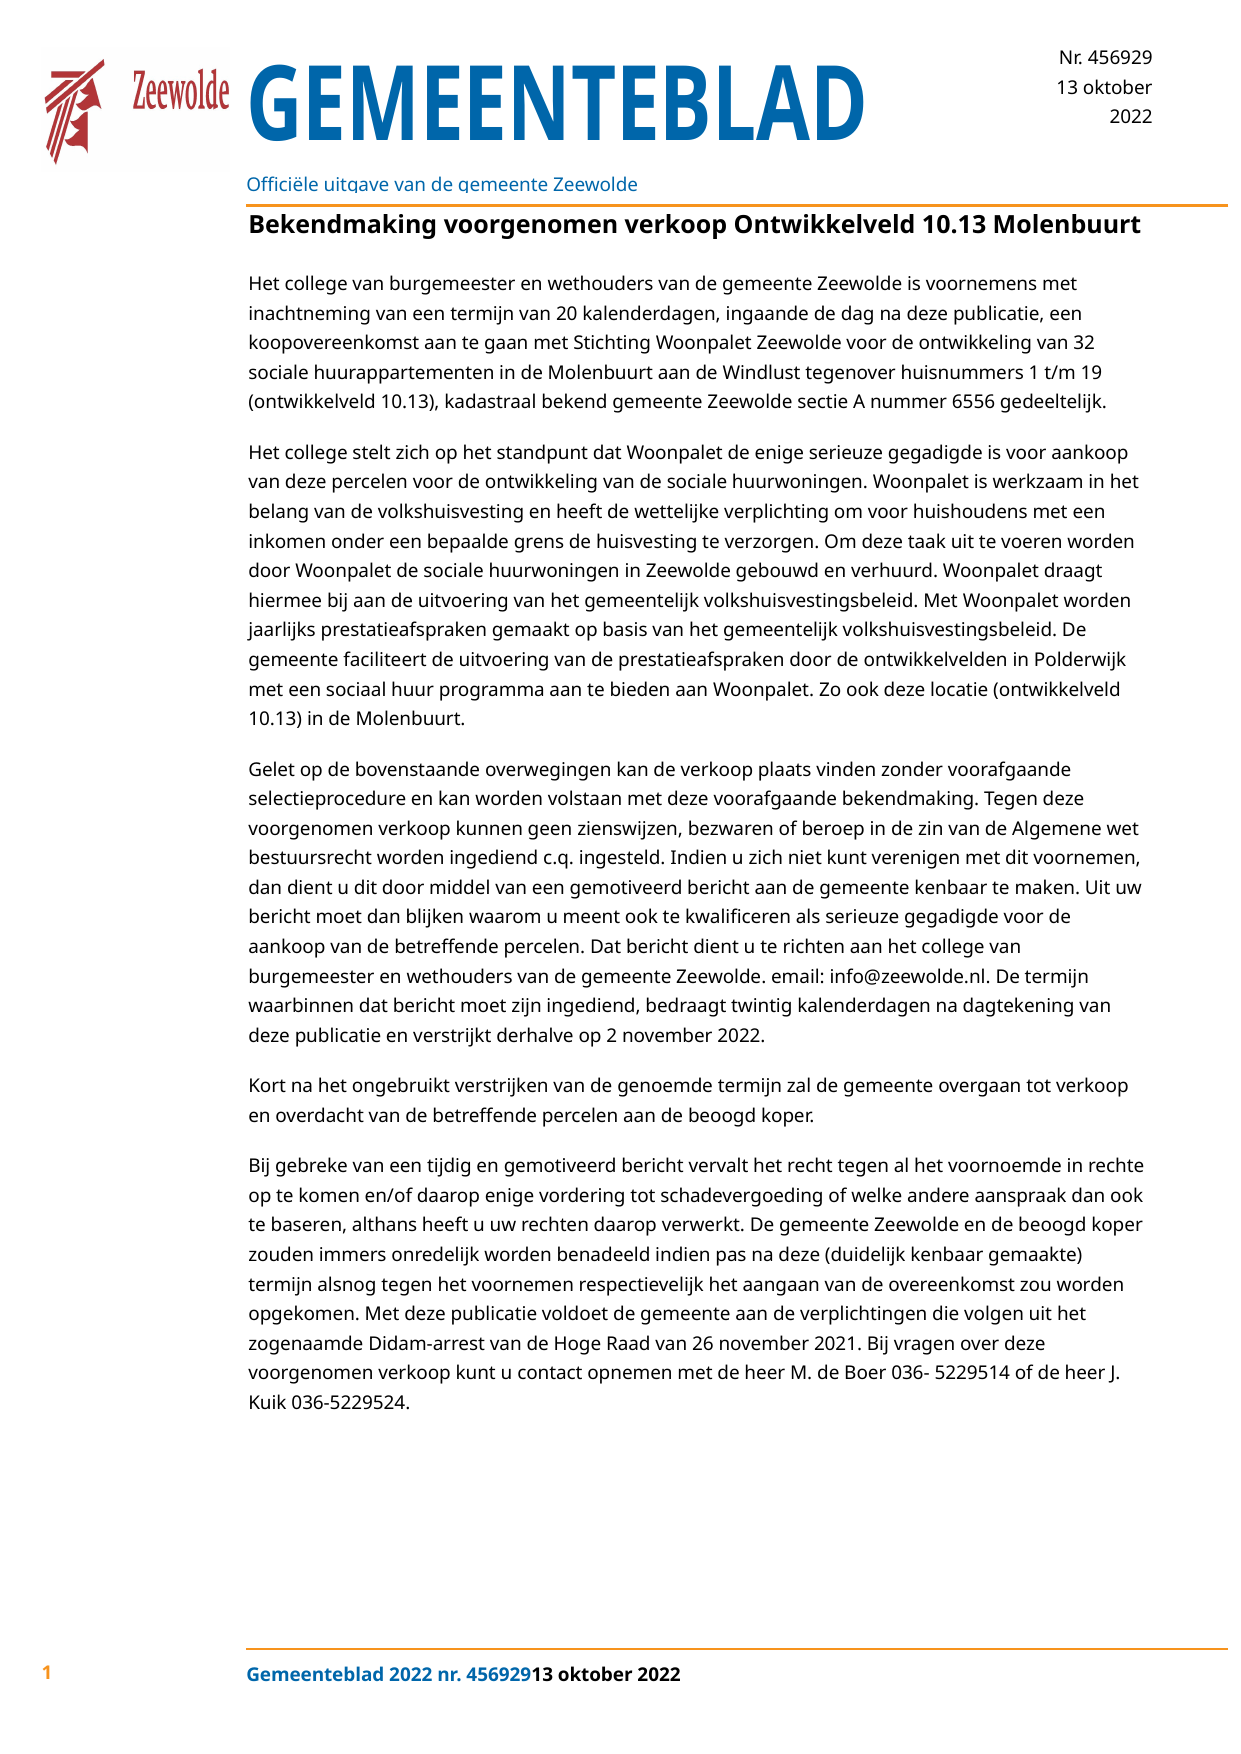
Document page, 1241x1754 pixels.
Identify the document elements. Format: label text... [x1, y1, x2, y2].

text Het college van burgemeester en wethouders van de gemeente Zeewolde is voornemens met inachtneming van een termijn van 20 kalenderdagen, ingaande de dag na deze publicatie, een koopovereenkomst aan te gaan met Stichting Woonpalet Zeewolde voor de ontwikkeling van 32 sociale huurappartementen in de Molenbuurt aan de Windlust tegenover huisnummers 1 t/m 19 (ontwikkelveld 10.13), kadastraal bekend gemeente Zeewolde sectie A nummer 6556 gedeeltelijk. [248, 270, 1152, 414]
text Bekendmaking voorgenomen verkoop Ontwikkelveld 10.13 Molenbuurt [248, 207, 1152, 241]
text Kort na het ongebruikt verstrijken van de genoemde termijn zal de gemeente overgaan tot verkoop en overdacht van de betreffende percelen aan de beoogd koper. [248, 1072, 1152, 1128]
text Het college stelt zich op het standpunt dat Woonpalet de enige serieuze gegadigde is voor aankoop van deze percelen voor de ontwikkeling van de sociale huurwoningen. Woonpalet is werkzaam in het belang van de volkshuisvesting en heeft de wettelijke verplichting om voor huishoudens met een inkomen onder een bepaalde grens de huisvesting te verzorgen. Om deze taak uit te voeren worden door Woonpalet de sociale huurwoningen in Zeewolde gebouwd en verhuurd. Woonpalet draagt hiermee bij aan de uitvoering van het gemeentelijk volkshuisvestingsbeleid. Met Woonpalet worden jaarlijks prestatieafspraken gemaakt op basis van het gemeentelijk volkshuisvestingsbeleid. De gemeente faciliteert de uitvoering van de prestatieafspraken door de ontwikkelvelden in Polderwijk met een sociaal huur programma aan te bieden aan Woonpalet. Zo ook deze locatie (ontwikkelveld 10.13) in de Molenbuurt. [248, 439, 1152, 731]
text Gelet op de bovenstaande overwegingen kan de verkoop plaats vinden zonder voorafgaande selectieprocedure en kan worden volstaan met deze voorafgaande bekendmaking. Tegen deze voorgenomen verkoop kunnen geen zienswijzen, bezwaren of beroep in de zin van de Algemene wet bestuursrecht worden ingediend c.q. ingesteld. Indien u zich niet kunt verenigen met dit voornemen, dan dient u dit door middel van een gemotiveerd bericht aan de gemeente kenbaar te maken. Uit uw bericht moet dan blijken waarom u meent ook te kwalificeren als serieuze gegadigde voor de aankoop van de betreffende percelen. Dat bericht dient u te richten aan het college van burgemeester en wethouders van de gemeente Zeewolde. email: info@zeewolde.nl. De termijn waarbinnen dat bericht moet zijn ingediend, bedraagt twintig kalenderdagen na dagtekening van deze publicatie en verstrijkt derhalve op 2 november 2022. [248, 756, 1152, 1048]
text Bij gebreke van een tijdig en gemotiveerd bericht vervalt het recht tegen al het voornoemde in rechte op te komen en/of daarop enige vordering tot schadevergoeding of welke andere aanspraak dan ook te baseren, althans heeft u uw rechten daarop verwerkt. De gemeente Zeewolde en de beoogd koper zouden immers onredelijk worden benadeeld indien pas na deze (duidelijk kenbaar gemaakte) termijn alsnog tegen het voornemen respectievelijk het aangaan van de overeenkomst zou worden opgekomen. Met deze publicatie voldoet de gemeente aan de verplichtingen die volgen uit het zogenaamde Didam-arrest van de Hoge Raad van 26 november 2021. Bij vragen over deze voorgenomen verkoop kunt u contact opnemen met de heer M. de Boer 036- 5229514 of de heer J. Kuik 036-5229524. [248, 1152, 1152, 1415]
picture [41, 47, 231, 172]
